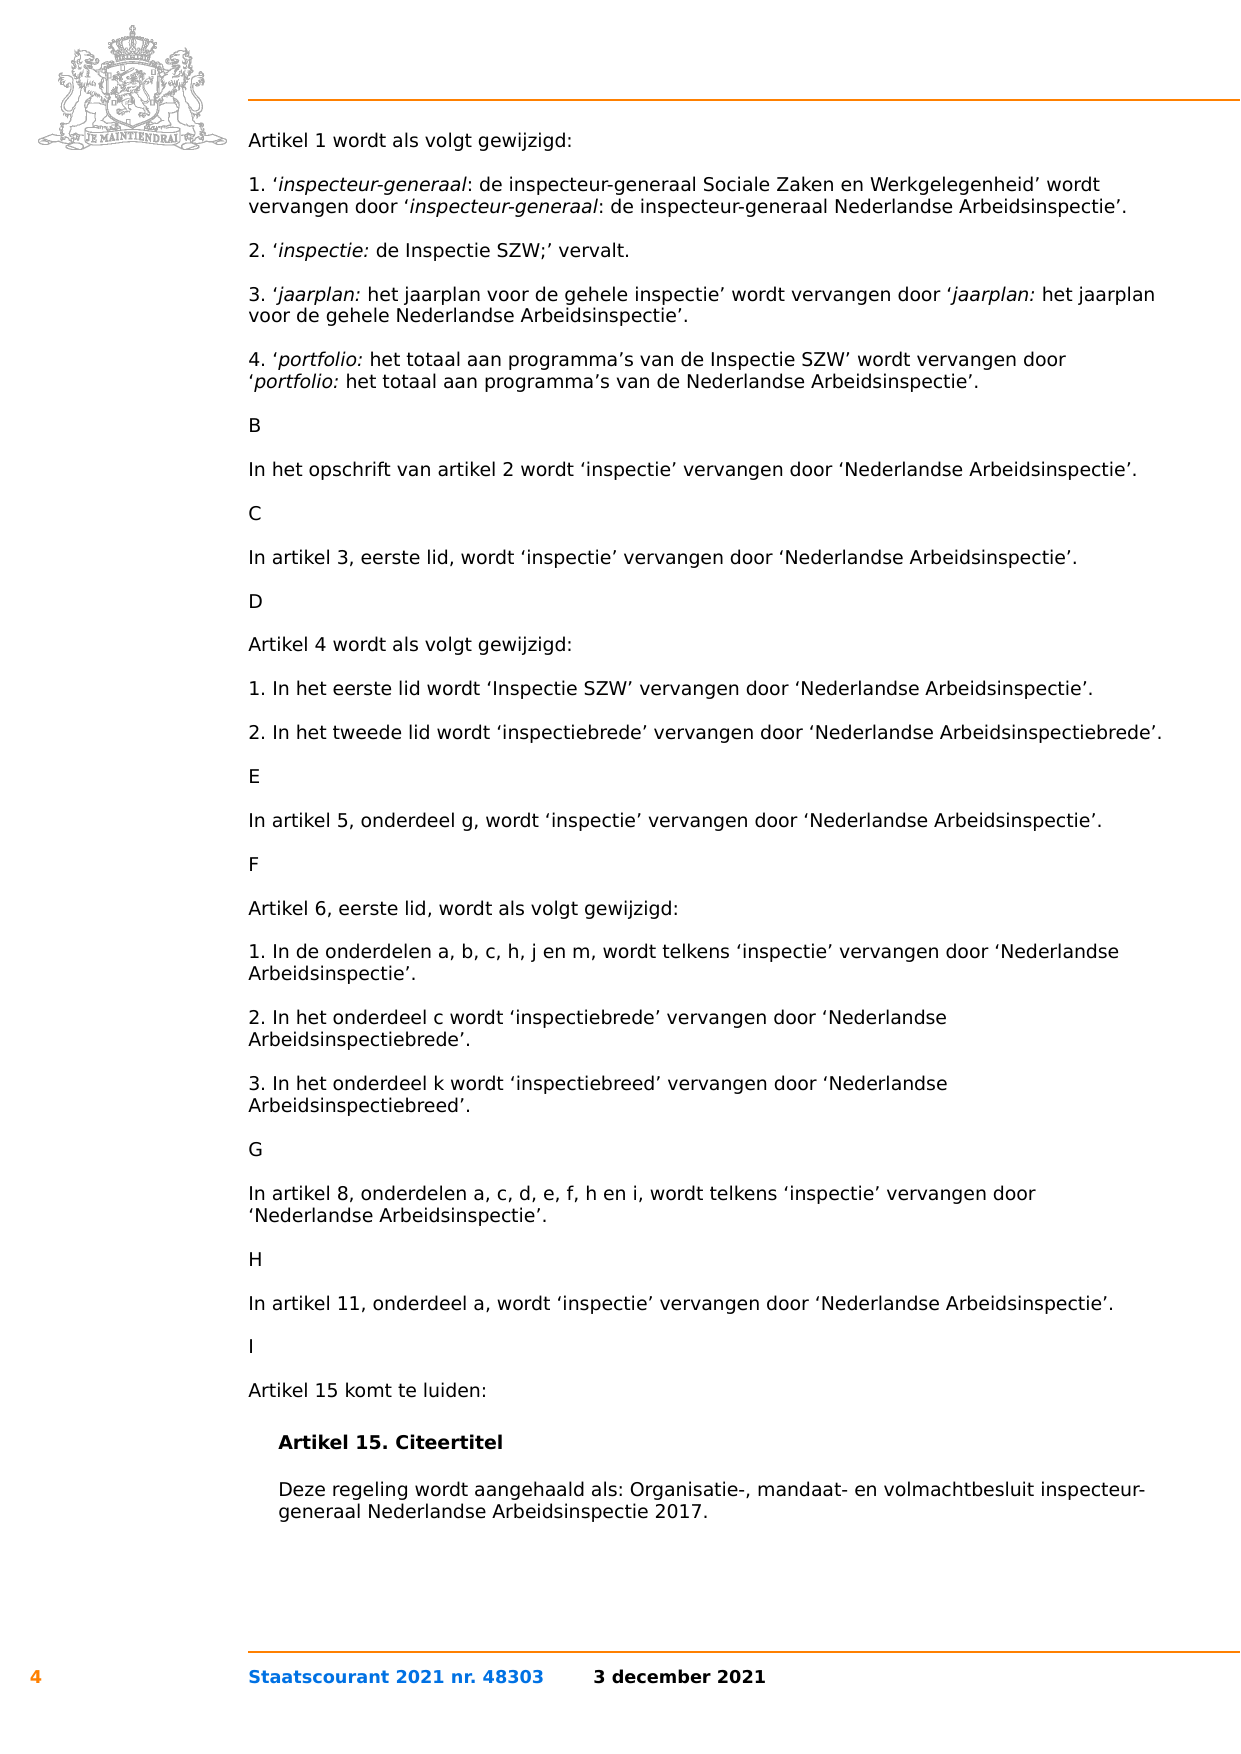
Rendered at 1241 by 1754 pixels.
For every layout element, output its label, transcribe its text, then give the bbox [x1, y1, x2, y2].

text 1. In het eerste lid wordt ‘Inspectie SZW’ vervangen door ‘Nederlandse Arbeidsinspectie’. [248, 678, 1163, 700]
text Artikel 6, eerste lid, wordt als volgt gewijzigd: [248, 897, 1163, 919]
text I [248, 1336, 1163, 1358]
text 2. In het tweede lid wordt ‘inspectiebrede’ vervangen door ‘Nederlandse Arbeidsinspectiebrede’. [248, 722, 1163, 744]
text In artikel 8, onderdelen a, c, d, e, f, h en i, wordt telkens ‘inspectie’ vervangen door ‘Nederlandse Arbeidsinspectie’. [248, 1183, 1163, 1227]
text F [248, 854, 1163, 876]
text In artikel 3, eerste lid, wordt ‘inspectie’ vervangen door ‘Nederlandse Arbeidsinspectie’. [248, 547, 1163, 569]
subtitle Artikel 15. Citeertitel [278, 1432, 1163, 1454]
text In het opschrift van artikel 2 wordt ‘inspectie’ vervangen door ‘Nederlandse Arbeidsinspectie’. [248, 459, 1163, 481]
text 2. ‘inspectie: de Inspectie SZW;’ vervalt. [248, 239, 1163, 262]
text 2. In het onderdeel c wordt ‘inspectiebrede’ vervangen door ‘Nederlandse Arbeidsinspectiebrede’. [248, 1007, 1163, 1051]
text C [248, 503, 1163, 525]
text In artikel 11, onderdeel a, wordt ‘inspectie’ vervangen door ‘Nederlandse Arbeidsinspectie’. [248, 1292, 1163, 1314]
text Artikel 15 komt te luiden: [248, 1380, 1163, 1402]
text 4. ‘portfolio: het totaal aan programma’s van de Inspectie SZW’ wordt vervangen door ‘portfolio: het totaal aan programma’s van de Nederlandse Arbeidsinspectie’. [248, 349, 1163, 393]
text D [248, 591, 1163, 612]
text Artikel 4 wordt als volgt gewijzigd: [248, 634, 1163, 656]
text 3. In het onderdeel k wordt ‘inspectiebreed’ vervangen door ‘Nederlandse Arbeidsinspectiebreed’. [248, 1073, 1163, 1117]
text Artikel 1 wordt als volgt gewijzigd: [248, 130, 1163, 152]
picture [38, 25, 227, 150]
text Deze regeling wordt aangehaald als: Organisatie-, mandaat- en volmachtbesluit inspecteur-generaal Nederlandse Arbeidsinspectie 2017. [278, 1479, 1163, 1523]
text G [248, 1139, 1163, 1161]
text H [248, 1248, 1163, 1271]
text 3. ‘jaarplan: het jaarplan voor de gehele inspectie’ wordt vervangen door ‘jaarplan: het jaarplan voor de gehele Nederlandse Arbeidsinspectie’. [248, 283, 1163, 327]
text 1. ‘inspecteur-generaal: de inspecteur-generaal Sociale Zaken en Werkgelegenheid’ wordt vervangen door ‘inspecteur-generaal: de inspecteur-generaal Nederlandse Arbeidsinspectie’. [248, 174, 1163, 218]
text 1. In de onderdelen a, b, c, h, j en m, wordt telkens ‘inspectie’ vervangen door ‘Nederlandse Arbeidsinspectie’. [248, 941, 1163, 985]
text B [248, 415, 1163, 437]
text In artikel 5, onderdeel g, wordt ‘inspectie’ vervangen door ‘Nederlandse Arbeidsinspectie’. [248, 810, 1163, 832]
text E [248, 766, 1163, 788]
